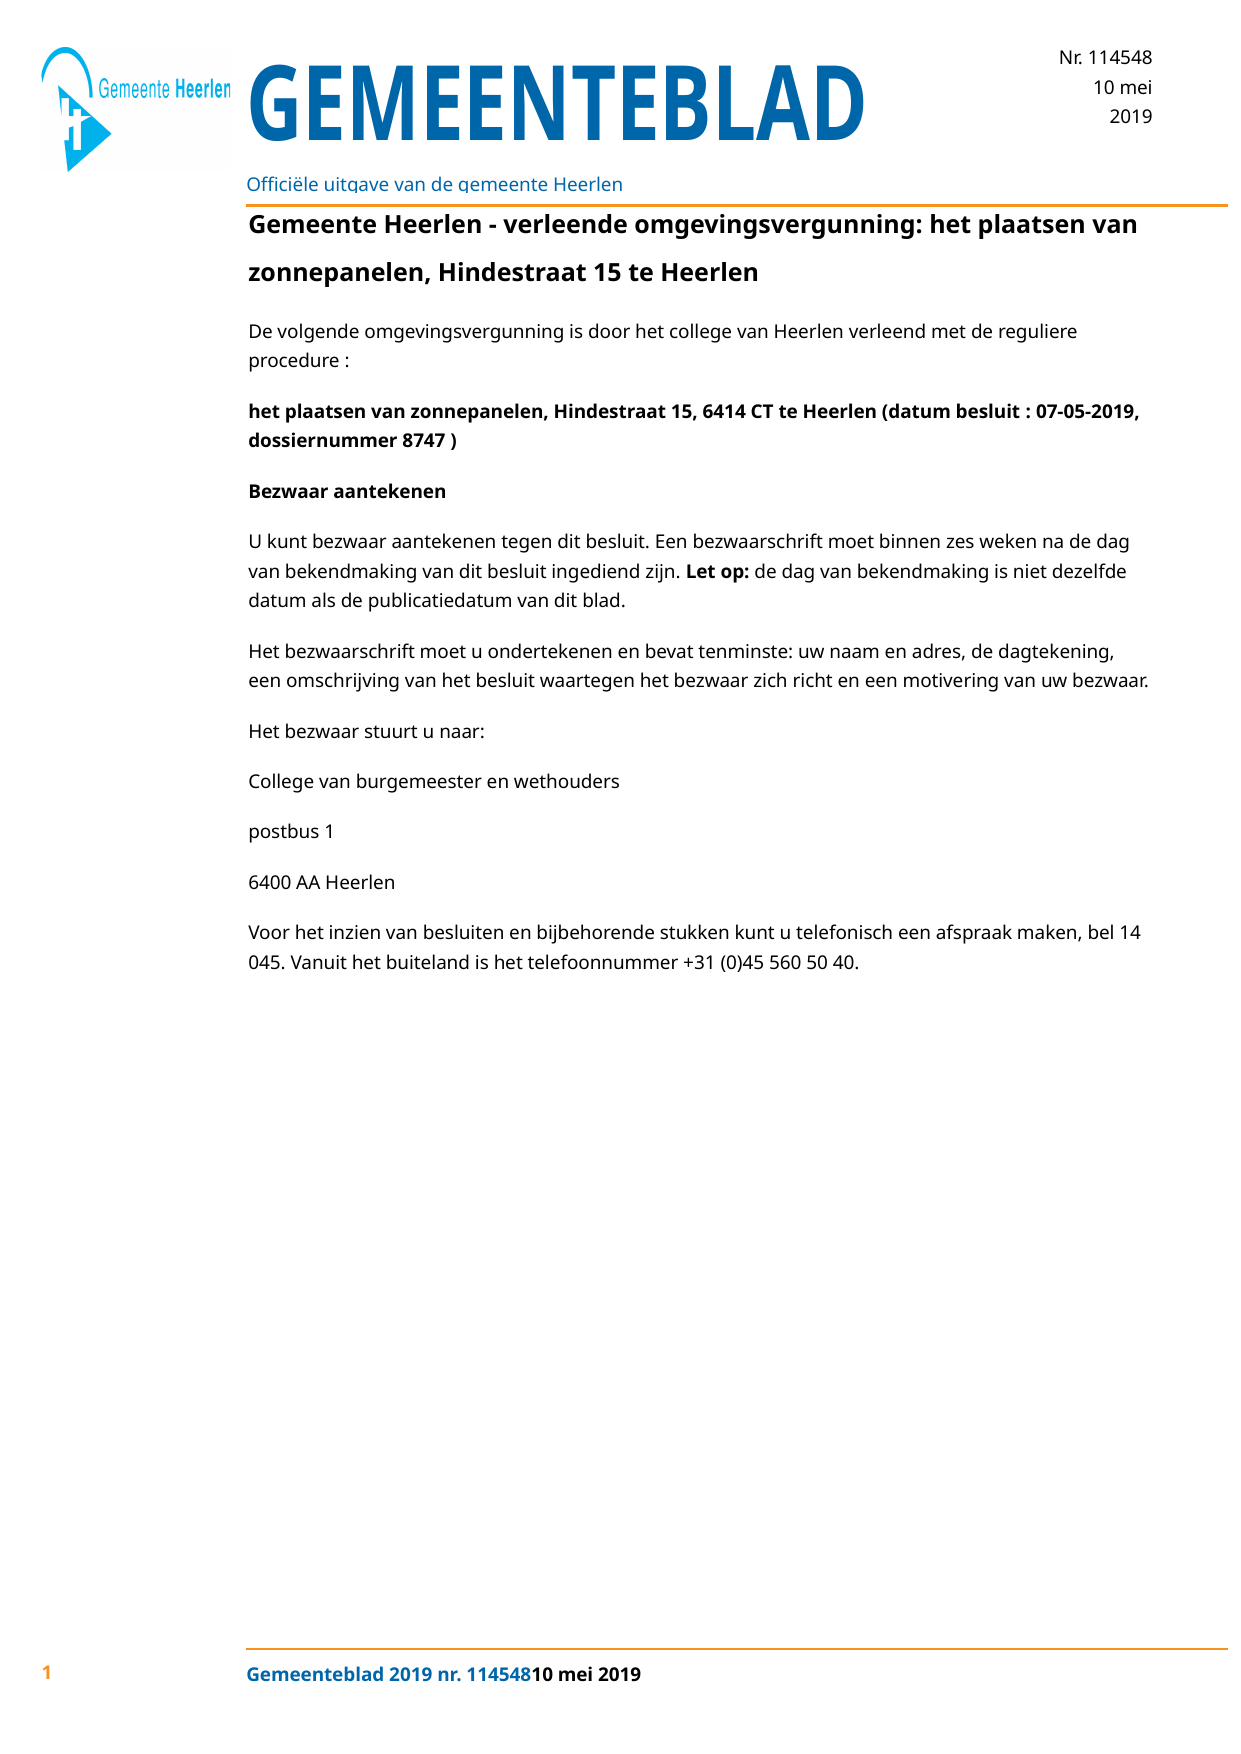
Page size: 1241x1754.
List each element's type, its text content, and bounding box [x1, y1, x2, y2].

picture [41, 47, 58, 70]
text College van burgemeester en wethouders [248, 768, 1152, 794]
text Het bezwaar stuurt u naar: [248, 718, 1152, 744]
text Voor het inzien van besluiten en bijbehorende stukken kunt u telefonisch een afspraak maken, bel 14 045. Vanuit het buiteland is het telefoonnummer +31 (0)45 560 50 40. [248, 919, 1152, 975]
text Bezwaar aantekenen [248, 478, 1152, 504]
text postbus 1 [248, 819, 1152, 844]
text Gemeente Heerlen - verleende omgevingsvergunning: het plaatsen van zonnepanelen, Hindestraat 15 te Heerlen [248, 207, 1152, 288]
text het plaatsen van zonnepanelen, Hindestraat 15, 6414 CT te Heerlen (datum besluit : 07-05-2019, dossiernummer 8747 ) [248, 398, 1152, 453]
picture [41, 47, 231, 172]
text 6400 AA Heerlen [248, 869, 1152, 895]
text Het bezwaarschrift moet u ondertekenen en bevat tenminste: uw naam en adres, de dagtekening, een omschrijving van het besluit waartegen het bezwaar zich richt en een motivering van uw bezwaar. [248, 638, 1152, 693]
text De volgende omgevingsvergunning is door het college van Heerlen verleend met de reguliere procedure : [248, 318, 1152, 373]
text U kunt bezwaar aantekenen tegen dit besluit. Een bezwaarschrift moet binnen zes weken na de dag van bekendmaking van dit besluit ingediend zijn. Let op: de dag van bekendmaking is niet dezelfde datum als de publicatiedatum van dit blad. [248, 528, 1152, 613]
